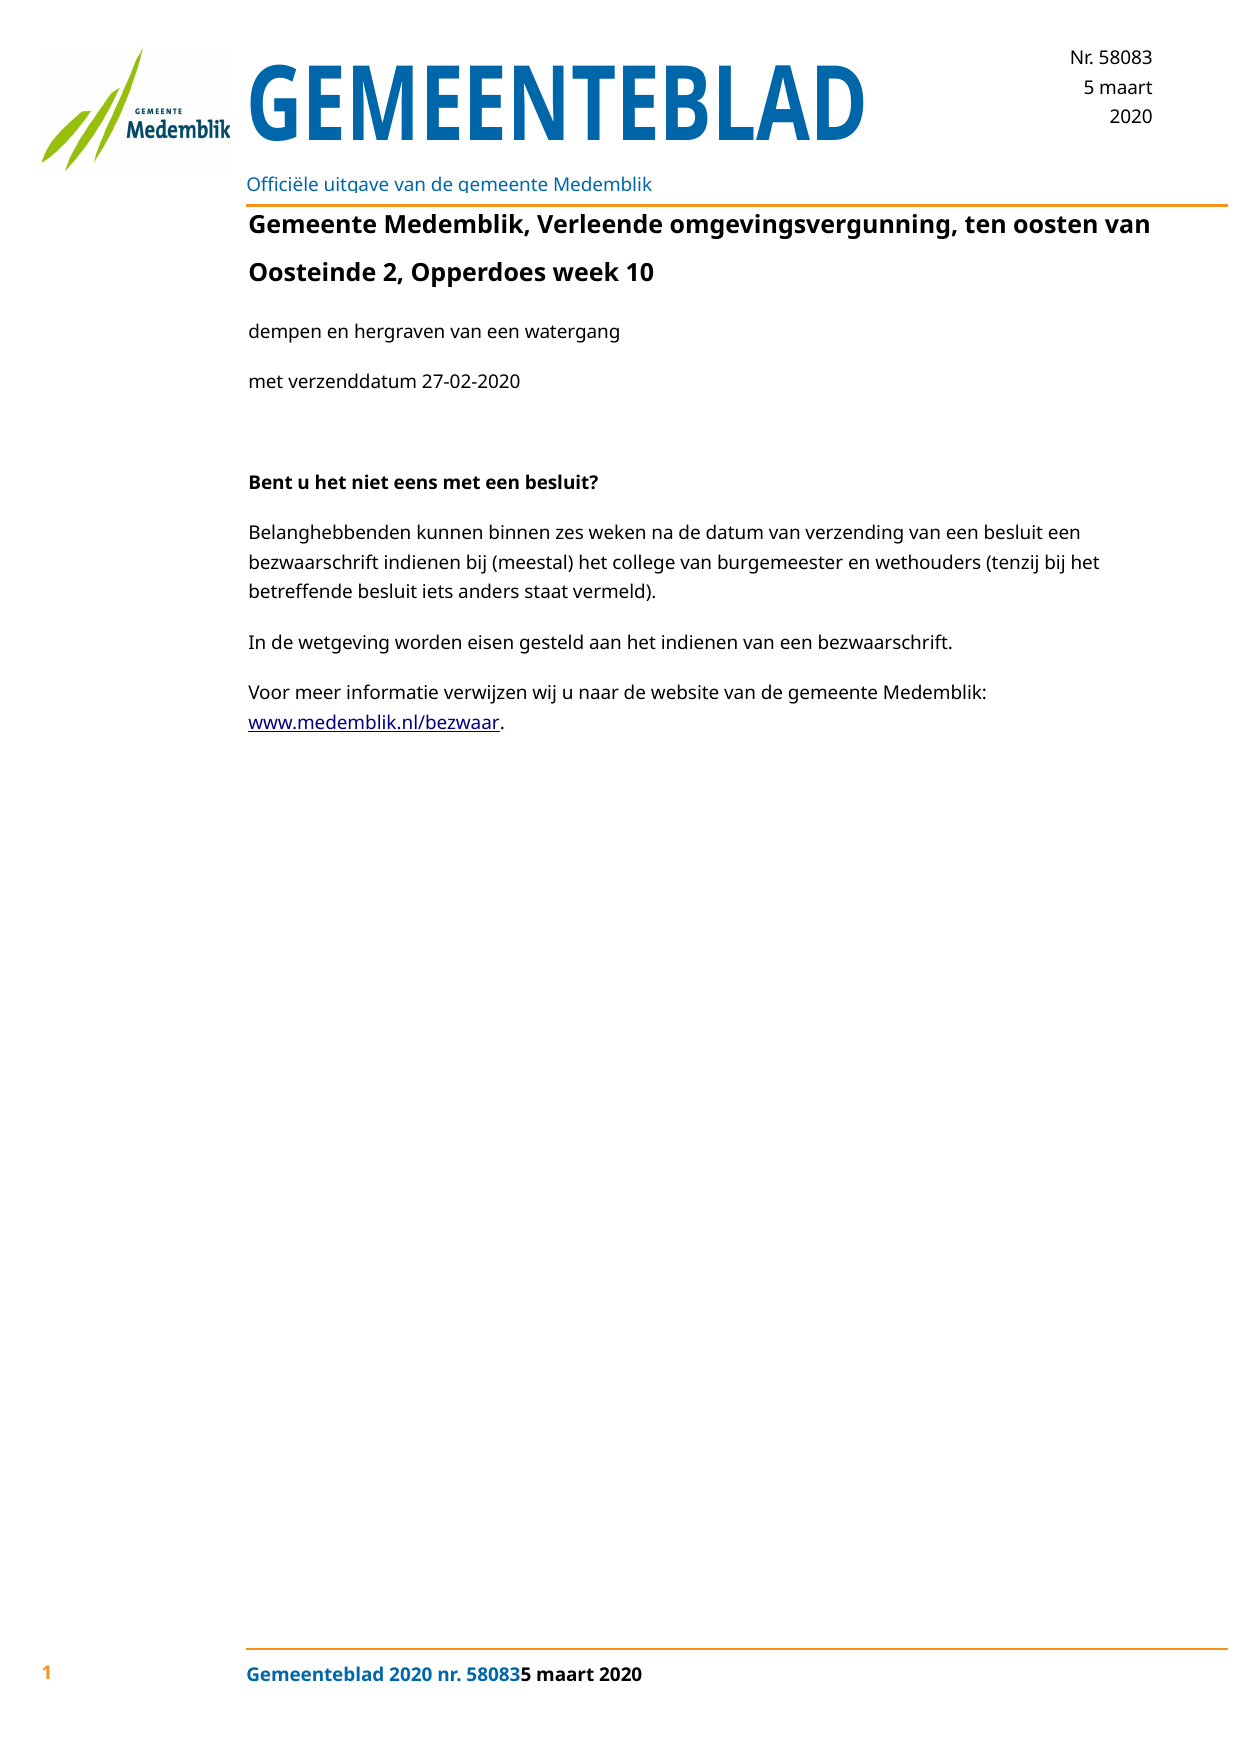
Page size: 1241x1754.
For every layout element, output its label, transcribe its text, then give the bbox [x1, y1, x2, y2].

text Voor meer informatie verwijzen wij u naar de website van de gemeente Medemblik: www.medemblik.nl/bezwaar. [248, 679, 1152, 735]
text In de wetgeving worden eisen gesteld aan het indienen van een bezwaarschrift. [248, 629, 1152, 655]
text Gemeente Medemblik, Verleende omgevingsvergunning, ten oosten van Oosteinde 2, Opperdoes week 10 [248, 207, 1152, 288]
text Bent u het niet eens met een besluit? [248, 469, 1152, 495]
picture [41, 47, 231, 172]
text dempen en hergraven van een watergang [248, 318, 1152, 344]
text Belanghebbenden kunnen binnen zes weken na de datum van verzending van een besluit een bezwaarschrift indienen bij (meestal) het college van burgemeester en wethouders (tenzij bij het betreffende besluit iets anders staat vermeld). [248, 519, 1152, 604]
text met verzenddatum 27-02-2020 [248, 368, 1152, 394]
